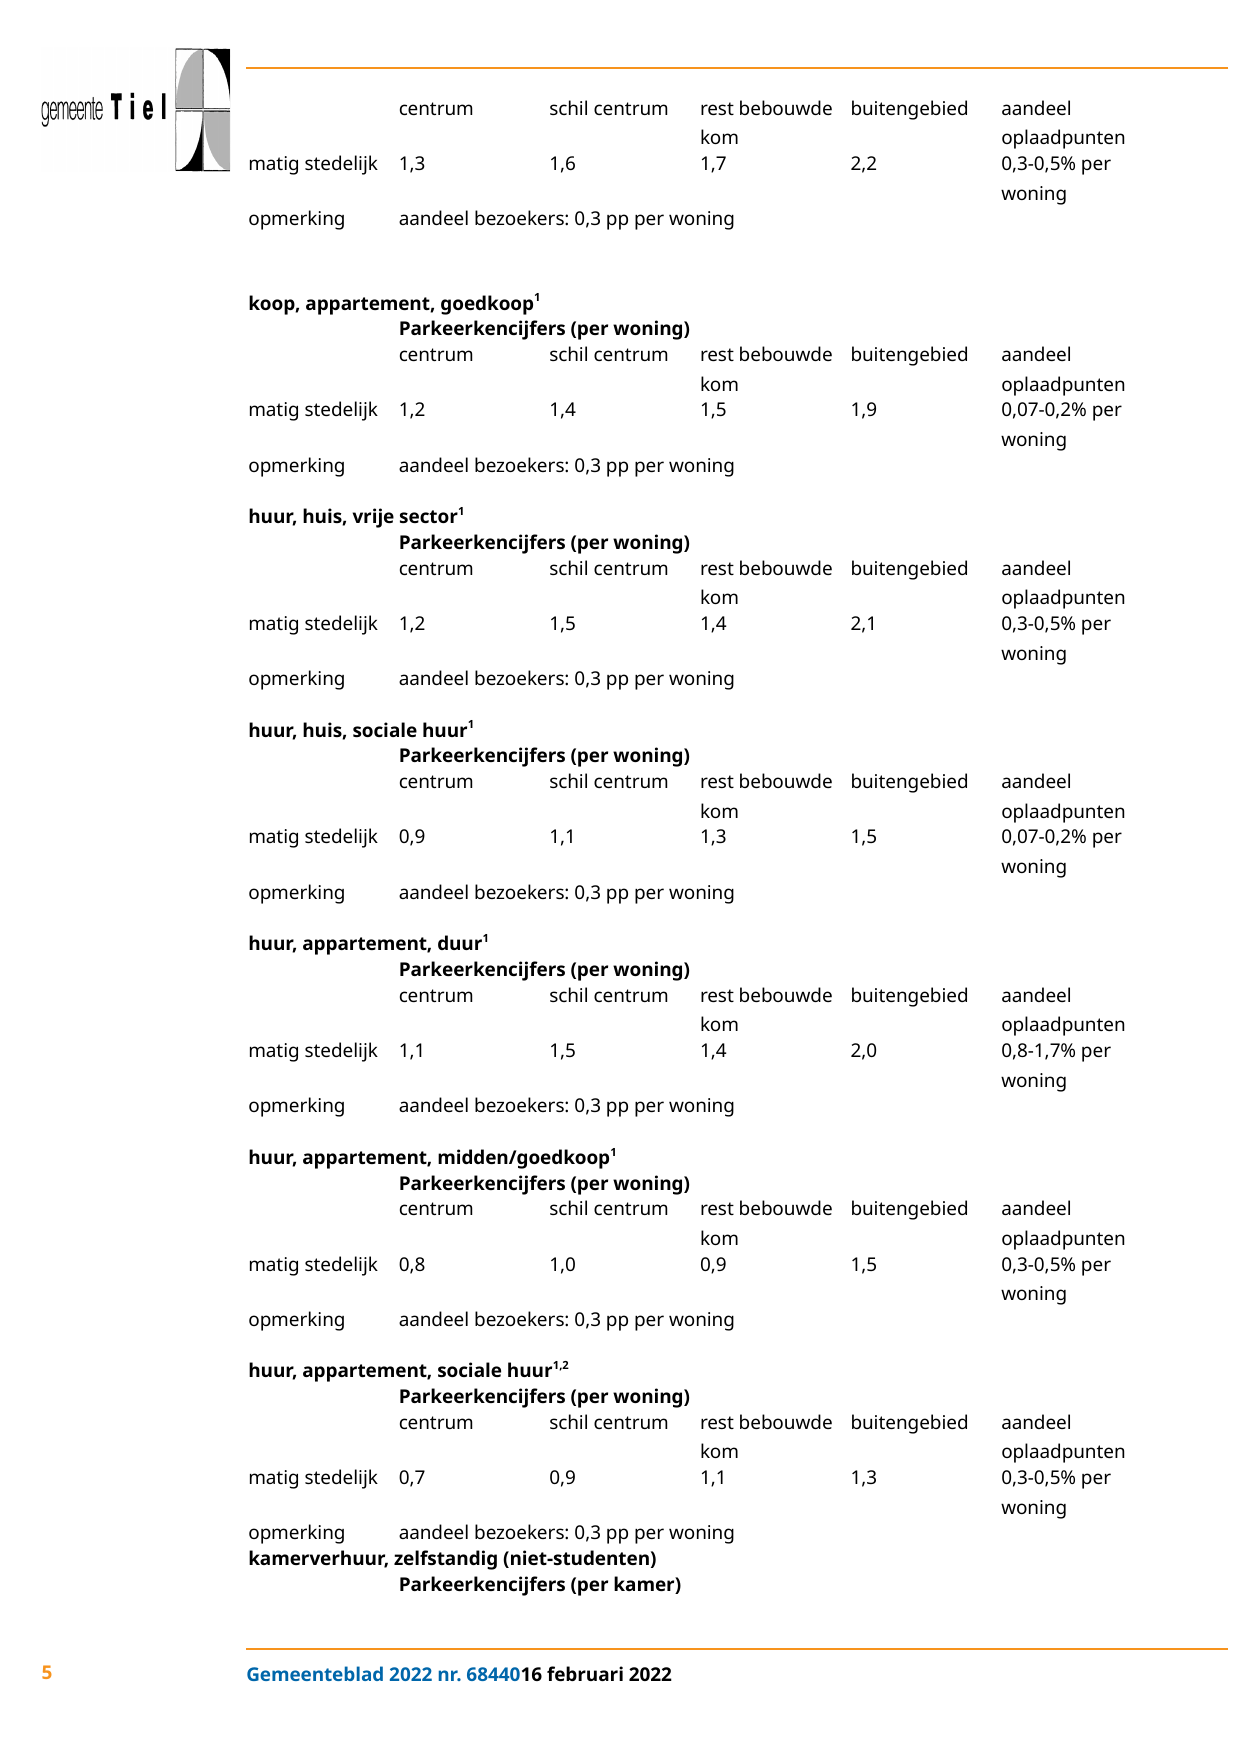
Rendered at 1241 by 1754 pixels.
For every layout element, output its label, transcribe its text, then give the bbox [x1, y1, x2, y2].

table_cell [248, 743, 398, 824]
table_cell schil centrum [549, 341, 700, 397]
table_cell 0,9 [700, 1251, 850, 1306]
table_cell opmerking [248, 1093, 398, 1118]
table_cell [700, 231, 850, 257]
table_cell 1,1 [549, 824, 700, 879]
table_cell matig stedelijk [248, 1251, 398, 1306]
table_cell [850, 1545, 1001, 1571]
table_header koop, appartement, goedkoop1 [248, 290, 549, 316]
table_cell schil centrum [549, 1409, 700, 1464]
table_cell [248, 1170, 398, 1251]
table_cell centrum [399, 1195, 549, 1251]
table_cell [1001, 1545, 1152, 1571]
table_cell [1001, 1358, 1152, 1383]
table_cell [1001, 316, 1152, 341]
table_cell centrum [399, 555, 549, 610]
table_cell 1,6 [549, 150, 700, 205]
table_cell Parkeerkencijfers (per woning) [399, 1170, 850, 1195]
table_cell huur, huis, vrije sector1 [248, 503, 549, 529]
table_cell [850, 1332, 1001, 1357]
table_cell [850, 743, 1001, 768]
table_cell opmerking [248, 1520, 398, 1545]
table_cell [399, 1118, 549, 1144]
table_cell huur, appartement, duur1 [248, 930, 549, 956]
table_cell huur, appartement, sociale huur1,2 [248, 1358, 850, 1383]
table_header [549, 290, 700, 316]
table_cell kamerverhuur, zelfstandig (niet-studenten) [248, 1545, 700, 1571]
table_cell matig stedelijk [248, 824, 398, 879]
table_cell buitengebied [850, 341, 1001, 397]
table_cell [850, 879, 1001, 905]
table_cell [700, 691, 850, 717]
table_cell 0,3-0,5% per woning [1001, 1251, 1152, 1306]
table_cell [850, 1571, 1001, 1597]
table_cell aandeel bezoekers: 0,3 pp per woning [399, 205, 850, 231]
table_cell [850, 1093, 1001, 1118]
table_cell [1001, 743, 1152, 768]
table_cell rest bebouwde kom [700, 1409, 850, 1464]
table_cell [1001, 529, 1152, 555]
table_cell centrum [399, 768, 549, 824]
table_cell [850, 930, 1001, 956]
table_cell buitengebied [850, 1409, 1001, 1464]
table_cell [850, 956, 1001, 982]
table_cell [549, 691, 700, 717]
table_cell 0,07-0,2% per woning [1001, 824, 1152, 879]
table_cell [850, 316, 1001, 341]
table_cell [700, 930, 850, 956]
table_cell Parkeerkencijfers (per kamer) [399, 1571, 850, 1597]
table_cell 1,1 [700, 1464, 850, 1519]
table_cell [700, 717, 850, 743]
table_cell 1,5 [850, 824, 1001, 879]
table_cell [1001, 956, 1152, 982]
table_cell 1,3 [850, 1464, 1001, 1519]
table_cell schil centrum [549, 768, 700, 824]
table_cell buitengebied [850, 1195, 1001, 1251]
table_cell [1001, 1306, 1152, 1332]
table_cell [549, 231, 700, 257]
table_cell 1,4 [700, 610, 850, 665]
table_cell [700, 1545, 850, 1571]
table_cell schil centrum [549, 1195, 700, 1251]
table_cell 1,3 [399, 150, 549, 205]
table_cell [1001, 1093, 1152, 1118]
table_cell [549, 478, 700, 503]
table_cell centrum [399, 95, 549, 150]
table_header [700, 290, 850, 316]
table_cell [850, 478, 1001, 503]
table_cell [549, 930, 700, 956]
table_cell [399, 478, 549, 503]
table_cell rest bebouwde kom [700, 982, 850, 1037]
table_cell opmerking [248, 452, 398, 478]
table_cell [1001, 1170, 1152, 1195]
table_cell aandeel oplaadpunten [1001, 768, 1152, 824]
table_cell [399, 1332, 549, 1357]
table_cell [850, 1358, 1001, 1383]
table_cell [248, 316, 398, 397]
table_cell [248, 905, 398, 930]
table_cell [248, 529, 398, 610]
table_cell aandeel oplaadpunten [1001, 1195, 1152, 1251]
table_cell [248, 478, 398, 503]
table_cell [248, 1571, 398, 1597]
table_cell Parkeerkencijfers (per woning) [399, 316, 850, 341]
table_cell Parkeerkencijfers (per woning) [399, 956, 850, 982]
table_cell 0,7 [399, 1464, 549, 1519]
table_cell aandeel oplaadpunten [1001, 982, 1152, 1037]
table_cell [248, 691, 398, 717]
table_cell aandeel bezoekers: 0,3 pp per woning [399, 879, 850, 905]
table_cell 1,2 [399, 610, 549, 665]
table_cell 2,2 [850, 150, 1001, 205]
table_cell [549, 1332, 700, 1357]
table_cell [1001, 879, 1152, 905]
table_cell [850, 1118, 1001, 1144]
table_cell opmerking [248, 205, 398, 231]
table_cell [850, 665, 1001, 691]
table_cell 0,3-0,5% per woning [1001, 1464, 1152, 1519]
table_cell 1,9 [850, 397, 1001, 452]
table_cell rest bebouwde kom [700, 768, 850, 824]
table_cell [248, 95, 398, 150]
table_cell [1001, 1144, 1152, 1170]
table_cell 1,2 [399, 397, 549, 452]
table_cell [850, 691, 1001, 717]
table_cell schil centrum [549, 555, 700, 610]
table_cell buitengebied [850, 768, 1001, 824]
table_cell 1,5 [549, 610, 700, 665]
table_cell [850, 1383, 1001, 1409]
table_cell aandeel bezoekers: 0,3 pp per woning [399, 452, 850, 478]
table_cell [850, 1520, 1001, 1545]
table_cell [700, 503, 850, 529]
table_cell rest bebouwde kom [700, 95, 850, 150]
table_cell [1001, 717, 1152, 743]
table_cell [248, 956, 398, 1037]
table_cell [248, 1383, 398, 1464]
table_cell Parkeerkencijfers (per woning) [399, 743, 850, 768]
table_cell 1,7 [700, 150, 850, 205]
table_cell 0,07-0,2% per woning [1001, 397, 1152, 452]
table_cell 0,3-0,5% per woning [1001, 610, 1152, 665]
table_cell schil centrum [549, 982, 700, 1037]
table_cell huur, huis, sociale huur1 [248, 717, 549, 743]
table_cell [1001, 452, 1152, 478]
table_cell [1001, 478, 1152, 503]
table_cell 0,8 [399, 1251, 549, 1306]
table_cell 1,1 [399, 1037, 549, 1092]
table_cell aandeel bezoekers: 0,3 pp per woning [399, 665, 850, 691]
table_cell [700, 1118, 850, 1144]
table_cell [1001, 691, 1152, 717]
table_cell 1,4 [700, 1037, 850, 1092]
table_cell matig stedelijk [248, 150, 398, 205]
table_cell 1,3 [700, 824, 850, 879]
table_cell [850, 529, 1001, 555]
table_cell [1001, 930, 1152, 956]
table_cell [1001, 1118, 1152, 1144]
table_cell aandeel oplaadpunten [1001, 1409, 1152, 1464]
table_cell [1001, 905, 1152, 930]
table_cell aandeel oplaadpunten [1001, 341, 1152, 397]
table_cell 1,4 [549, 397, 700, 452]
table_cell buitengebied [850, 95, 1001, 150]
table_cell [850, 1170, 1001, 1195]
table_cell 2,0 [850, 1037, 1001, 1092]
table_cell [399, 905, 549, 930]
table_cell 1,0 [549, 1251, 700, 1306]
table_cell [549, 503, 700, 529]
table_cell aandeel bezoekers: 0,3 pp per woning [399, 1520, 850, 1545]
table_cell rest bebouwde kom [700, 341, 850, 397]
table_cell [1001, 231, 1152, 257]
table_cell aandeel oplaadpunten [1001, 555, 1152, 610]
table_cell [1001, 1383, 1152, 1409]
table_cell [248, 231, 398, 257]
table_cell matig stedelijk [248, 397, 398, 452]
table_cell 2,1 [850, 610, 1001, 665]
table_cell [700, 478, 850, 503]
table_cell 1,5 [850, 1251, 1001, 1306]
table_cell matig stedelijk [248, 610, 398, 665]
table_cell Parkeerkencijfers (per woning) [399, 529, 850, 555]
table_cell 1,5 [549, 1037, 700, 1092]
table_cell buitengebied [850, 982, 1001, 1037]
table_cell [850, 231, 1001, 257]
table_cell [700, 1332, 850, 1357]
table_cell matig stedelijk [248, 1464, 398, 1519]
table_cell 0,9 [399, 824, 549, 879]
table_cell opmerking [248, 879, 398, 905]
table_cell huur, appartement, midden/goedkoop1 [248, 1144, 850, 1170]
table_cell [248, 1332, 398, 1357]
table_cell Parkeerkencijfers (per woning) [399, 1383, 850, 1409]
table_cell aandeel bezoekers: 0,3 pp per woning [399, 1306, 850, 1332]
table_header [850, 290, 1001, 316]
table_cell centrum [399, 341, 549, 397]
table_cell [248, 1118, 398, 1144]
table_cell [549, 905, 700, 930]
table_cell [399, 231, 549, 257]
table_cell centrum [399, 1409, 549, 1464]
table_cell [1001, 205, 1152, 231]
table_cell opmerking [248, 1306, 398, 1332]
table_cell opmerking [248, 665, 398, 691]
table_cell buitengebied [850, 555, 1001, 610]
table_cell 0,9 [549, 1464, 700, 1519]
table_cell [399, 691, 549, 717]
table_cell centrum [399, 982, 549, 1037]
table_cell [549, 1118, 700, 1144]
table_cell [850, 717, 1001, 743]
table_cell matig stedelijk [248, 1037, 398, 1092]
table_cell [850, 503, 1001, 529]
table_cell [850, 452, 1001, 478]
table_cell [1001, 1571, 1152, 1597]
table_cell 1,5 [700, 397, 850, 452]
table_cell rest bebouwde kom [700, 1195, 850, 1251]
table_cell [850, 205, 1001, 231]
table_header [1001, 290, 1152, 316]
table_cell [1001, 1520, 1152, 1545]
table_cell [850, 905, 1001, 930]
table_cell 0,3-0,5% per woning [1001, 150, 1152, 205]
table_cell [1001, 665, 1152, 691]
table_cell [850, 1144, 1001, 1170]
table_cell schil centrum [549, 95, 700, 150]
table_cell [549, 717, 700, 743]
table_cell aandeel oplaadpunten [1001, 95, 1152, 150]
table_cell [1001, 1332, 1152, 1357]
table_cell aandeel bezoekers: 0,3 pp per woning [399, 1093, 850, 1118]
table_cell 0,8-1,7% per woning [1001, 1037, 1152, 1092]
table_cell rest bebouwde kom [700, 555, 850, 610]
table_cell [700, 905, 850, 930]
picture [41, 47, 231, 172]
table_cell [1001, 503, 1152, 529]
table_cell [850, 1306, 1001, 1332]
